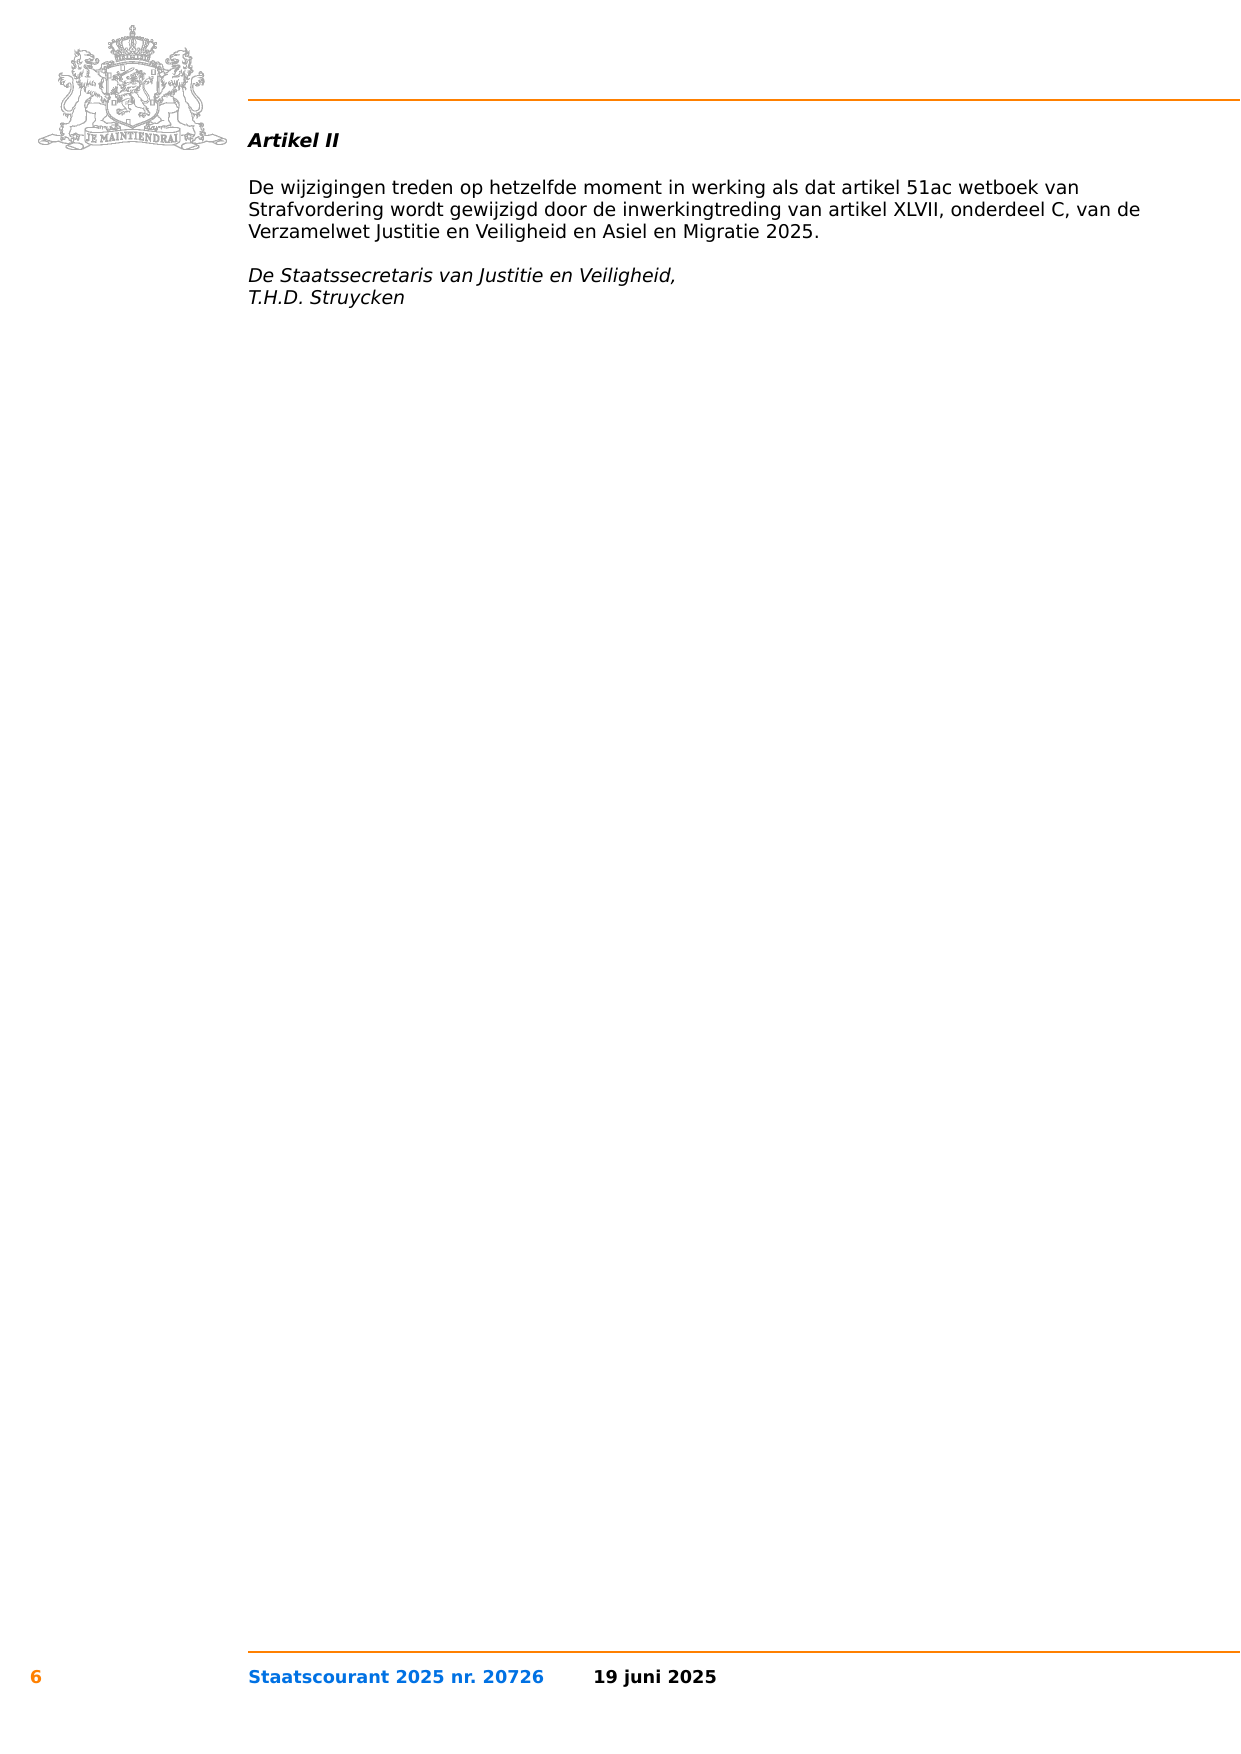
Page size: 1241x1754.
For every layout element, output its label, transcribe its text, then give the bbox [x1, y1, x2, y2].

subtitle Artikel II [248, 130, 1163, 152]
text De wijzigingen treden op hetzelfde moment in werking als dat artikel 51ac wetboek van Strafvordering wordt gewijzigd door de inwerkingtreding van artikel XLVII, onderdeel C, van de Verzamelwet Justitie en Veiligheid en Asiel en Migratie 2025. [248, 177, 1163, 243]
text De Staatssecretaris van Justitie en Veiligheid, T.H.D. Struycken [248, 265, 1163, 309]
picture [38, 25, 227, 150]
